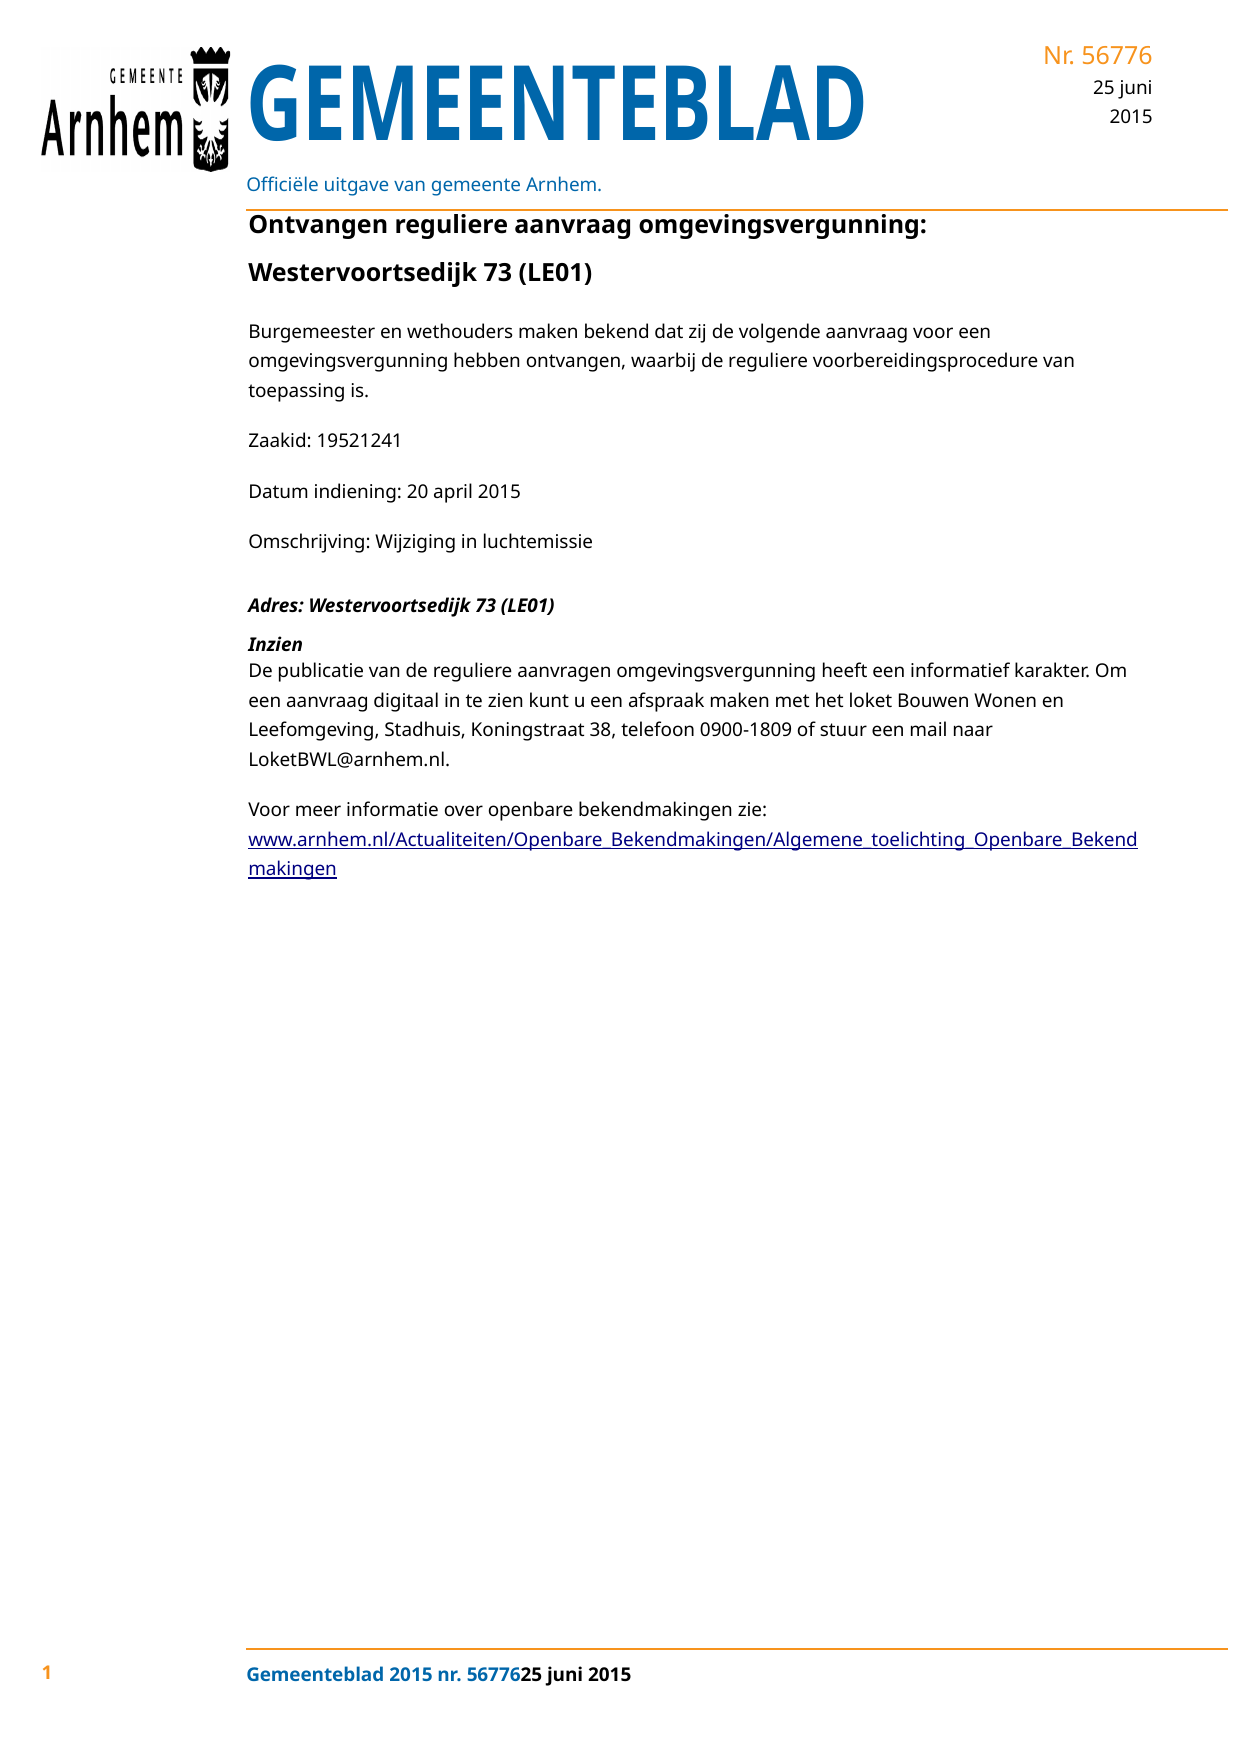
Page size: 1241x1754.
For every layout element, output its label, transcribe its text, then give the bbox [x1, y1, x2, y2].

text Adres: Westervoortsedijk 73 (LE01) [248, 592, 1152, 618]
picture [41, 47, 231, 172]
text Burgemeester en wethouders maken bekend dat zij de volgende aanvraag voor een omgevingsvergunning hebben ontvangen, waarbij de reguliere voorbereidingsprocedure van toepassing is. [248, 318, 1152, 403]
text Omschrijving: Wijziging in luchtemissie [248, 528, 1152, 554]
text Inzien [248, 632, 1152, 657]
text Datum indiening: 20 april 2015 [248, 478, 1152, 504]
text Zaakid: 19521241 [248, 427, 1152, 453]
text Voor meer informatie over openbare bekendmakingen zie: www.arnhem.nl/Actualiteiten/Openbare_Bekendmakingen/Algemene_toelichting_Openbare_Bekendmakingen [248, 796, 1152, 881]
text De publicatie van de reguliere aanvragen omgevingsvergunning heeft een informatief karakter. Om een aanvraag digitaal in te zien kunt u een afspraak maken met het loket Bouwen Wonen en Leefomgeving, Stadhuis, Koningstraat 38, telefoon 0900-1809 of stuur een mail naar LoketBWL@arnhem.nl. [248, 657, 1152, 772]
text Ontvangen reguliere aanvraag omgevingsvergunning: Westervoortsedijk 73 (LE01) [248, 211, 1152, 288]
